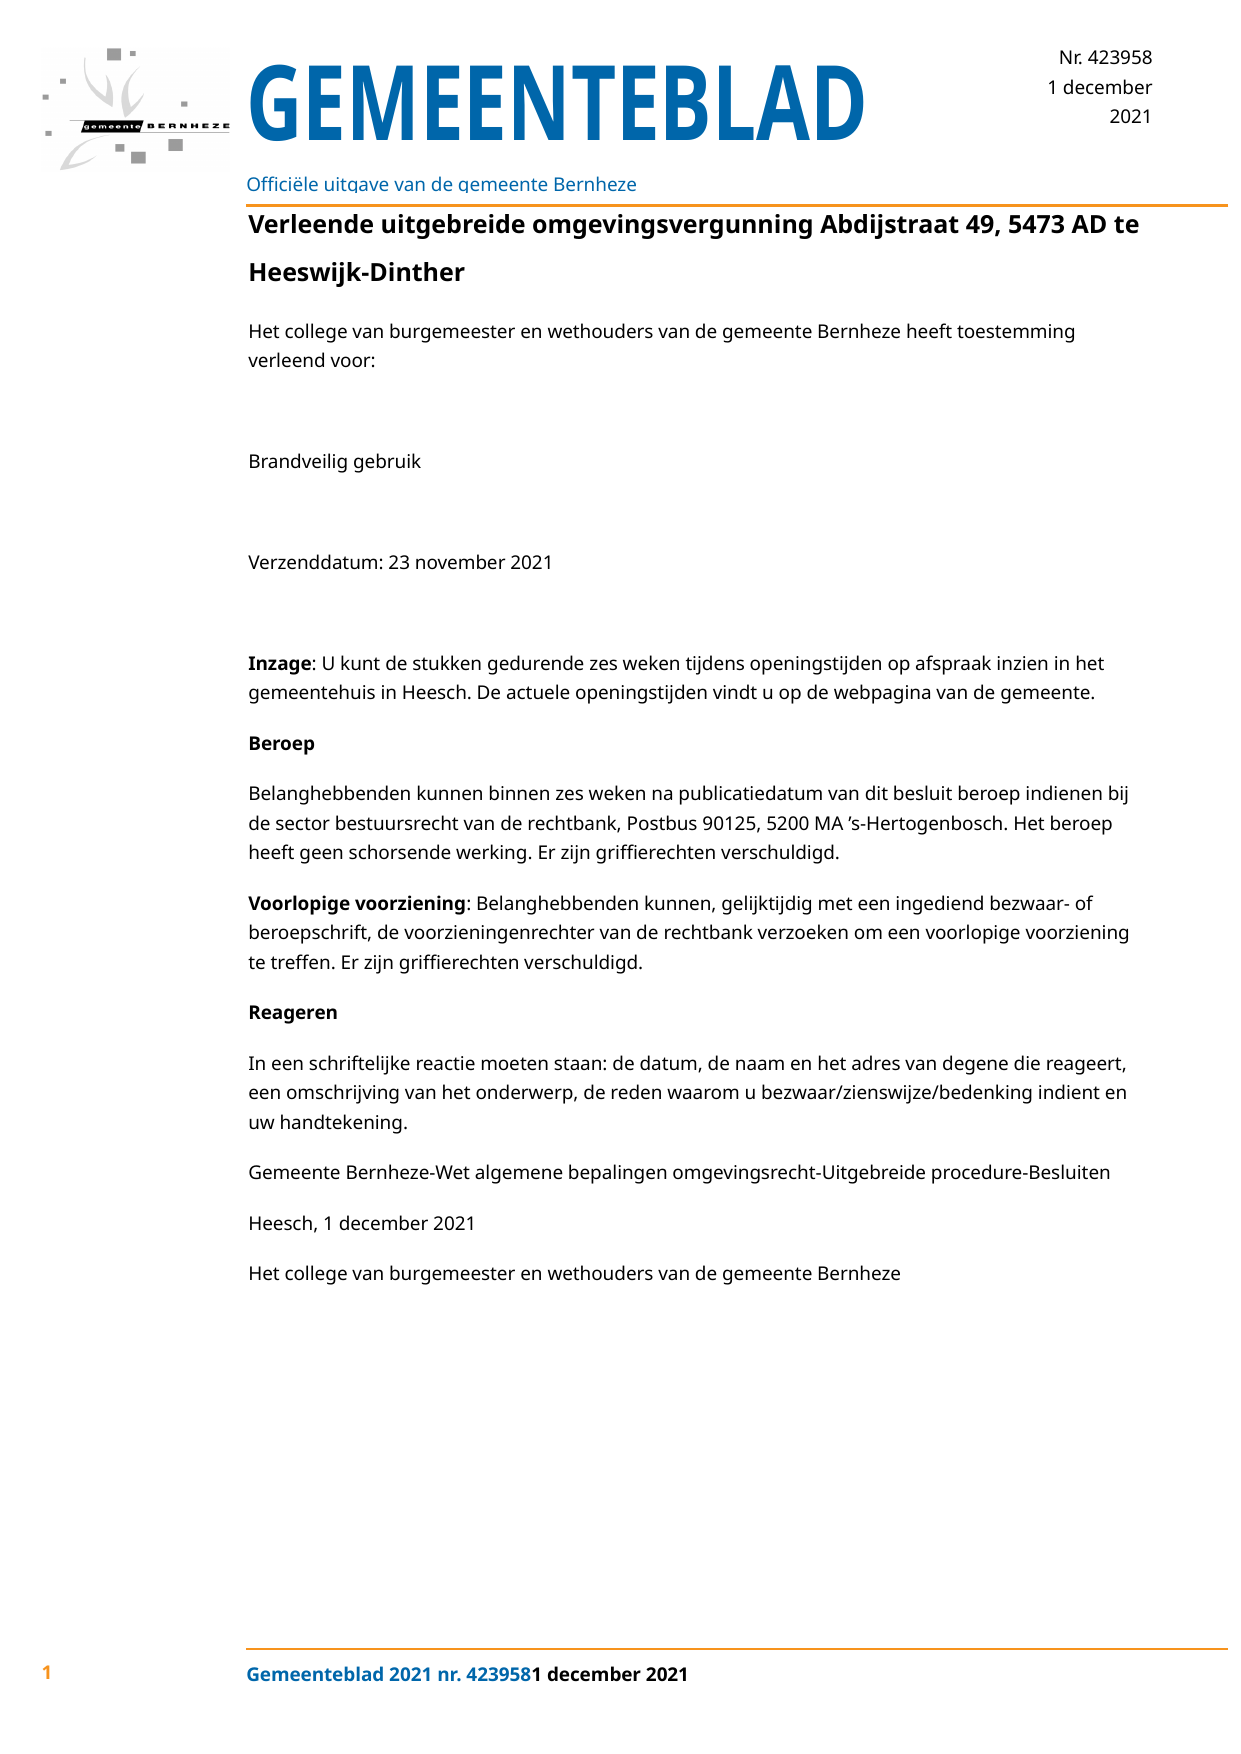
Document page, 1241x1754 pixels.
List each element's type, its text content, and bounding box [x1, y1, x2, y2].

picture [41, 47, 231, 172]
text Verzenddatum: 23 november 2021 [248, 549, 1152, 575]
text Reageren [248, 999, 1152, 1025]
text Gemeente Bernheze-Wet algemene bepalingen omgevingsrecht-Uitgebreide procedure-Besluiten [248, 1159, 1152, 1185]
text Inzage: U kunt de stukken gedurende zes weken tijdens openingstijden op afspraak inzien in het gemeentehuis in Heesch. De actuele openingstijden vindt u op de webpagina van de gemeente. [248, 650, 1152, 705]
text In een schriftelijke reactie moeten staan: de datum, de naam en het adres van degene die reageert, een omschrijving van het onderwerp, de reden waarom u bezwaar/zienswijze/bedenking indient en uw handtekening. [248, 1050, 1152, 1135]
text Heesch, 1 december 2021 [248, 1210, 1152, 1236]
text Voorlopige voorziening: Belanghebbenden kunnen, gelijktijdig met een ingediend bezwaar- of beroepschrift, de voorzieningenrechter van de rechtbank verzoeken om een voorlopige voorziening te treffen. Er zijn griffierechten verschuldigd. [248, 890, 1152, 975]
text Brandveilig gebruik [248, 448, 1152, 474]
text Verleende uitgebreide omgevingsvergunning Abdijstraat 49, 5473 AD te Heeswijk-Dinther [248, 207, 1152, 288]
text Het college van burgemeester en wethouders van de gemeente Bernheze heeft toestemming verleend voor: [248, 318, 1152, 373]
text Belanghebbenden kunnen binnen zes weken na publicatiedatum van dit besluit beroep indienen bij de sector bestuursrecht van de rechtbank, Postbus 90125, 5200 MA ’s-Hertogenbosch. Het beroep heeft geen schorsende werking. Er zijn griffierechten verschuldigd. [248, 780, 1152, 865]
text Het college van burgemeester en wethouders van de gemeente Bernheze [248, 1260, 1152, 1286]
text Beroep [248, 730, 1152, 756]
